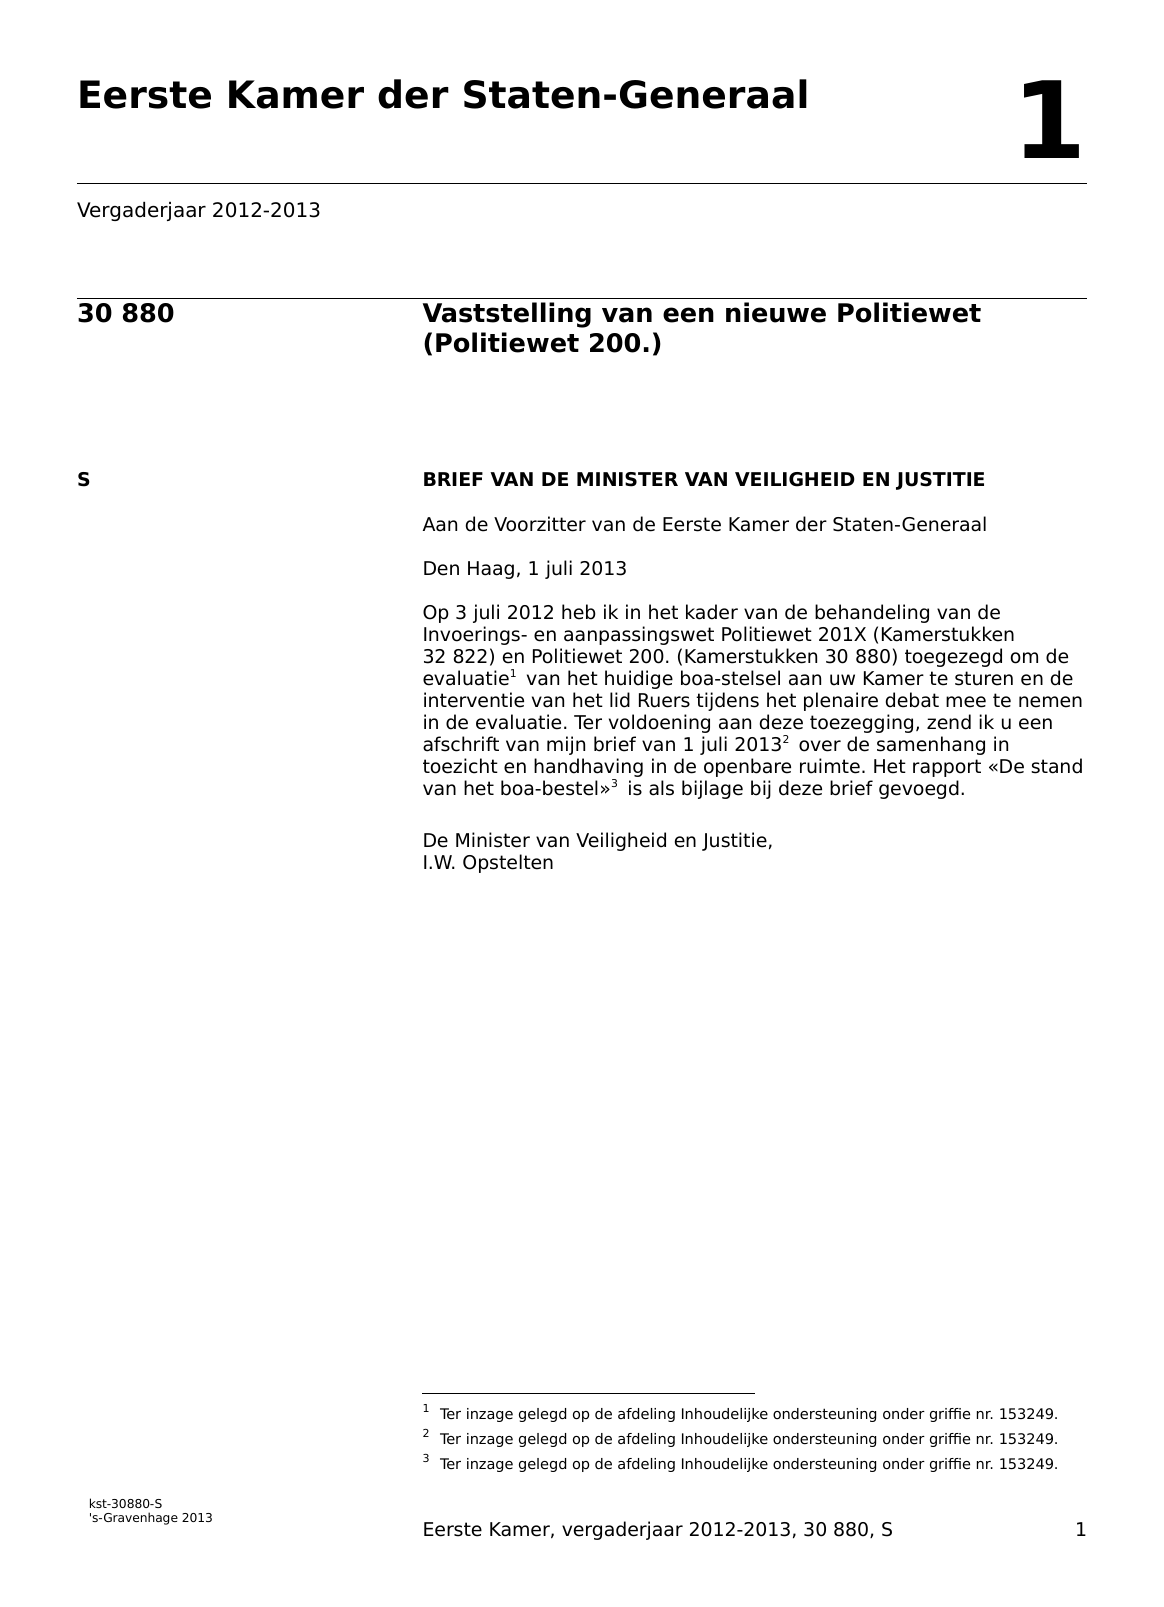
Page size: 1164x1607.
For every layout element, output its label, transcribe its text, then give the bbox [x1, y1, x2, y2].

text Ter inzage gelegd op de afdeling Inhoudelijke ondersteuning onder griffie nr. 153249. [422, 1427, 1087, 1449]
table_header Eerste Kamer der Staten-Generaal [77, 59, 886, 183]
text Den Haag, 1 juli 2013 [422, 558, 1087, 580]
text Aan de Voorzitter van de Eerste Kamer der Staten-Generaal [422, 513, 1087, 536]
text De Minister van Veiligheid en Justitie, I.W. Opstelten [422, 830, 1087, 874]
table_header 1 [886, 59, 1087, 183]
text Op 3 juli 2012 heb ik in het kader van de behandeling van de Invoerings- en aanpassingswet Politiewet 201X (Kamerstukken 32 822) en Politiewet 200. (Kamerstukken 30 880) toegezegd om de evaluatie van het huidige boa-stelsel aan uw Kamer te sturen en de interventie van het lid Ruers tijdens het plenaire debat mee te nemen in de evaluatie. Ter voldoening aan deze toezegging, zend ik u een afschrift van mijn brief van 1 juli 2013 over de samenhang in toezicht en handhaving in de openbare ruimte. Het rapport «De stand van het boa-bestel» is als bijlage bij deze brief gevoegd. [422, 602, 1087, 800]
text 's-Gravenhage 2013 [88, 1511, 323, 1525]
table_cell Vergaderjaar 2012-2013 [77, 184, 1087, 298]
subtitle 30 880 Vaststelling van een nieuwe Politiewet (Politiewet 200.) [77, 299, 1087, 358]
subtitle S BRIEF VAN DE MINISTER VAN VEILIGHEID EN JUSTITIE [77, 469, 1087, 491]
text Ter inzage gelegd op de afdeling Inhoudelijke ondersteuning onder griffie nr. 153249. [422, 1452, 1087, 1474]
text kst-30880-S [88, 1497, 323, 1511]
text Ter inzage gelegd op de afdeling Inhoudelijke ondersteuning onder griffie nr. 153249. [422, 1402, 1087, 1424]
